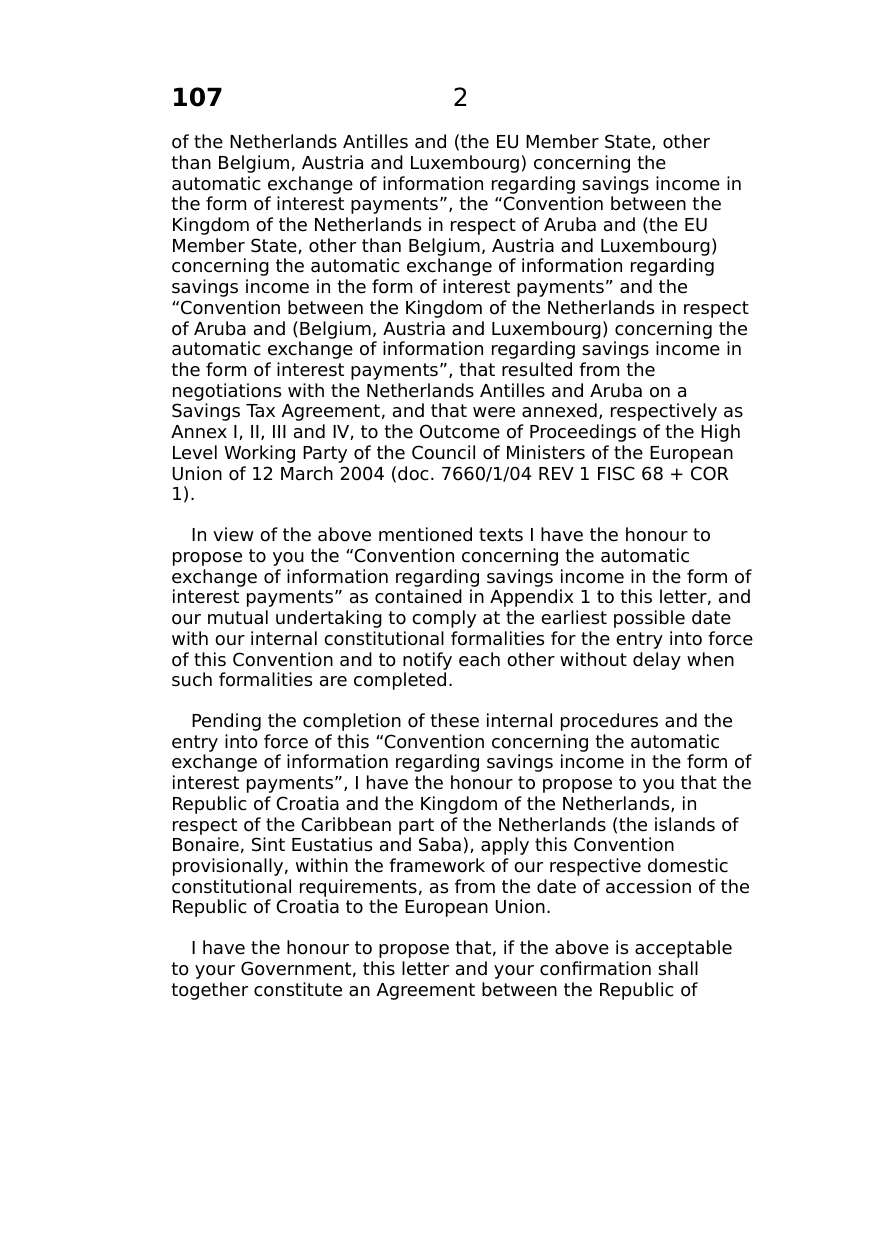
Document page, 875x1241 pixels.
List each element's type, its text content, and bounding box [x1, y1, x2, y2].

text I have the honour to propose that, if the above is acceptable to your Government, this letter and your confirmation shall together constitute an Agreement between the Republic of [171, 938, 756, 1000]
text In view of the above mentioned texts I have the honour to propose to you the “Convention concerning the automatic exchange of information regarding savings income in the form of interest payments” as contained in Appendix 1 to this letter, and our mutual undertaking to comply at the earliest possible date with our internal constitutional formalities for the entry into force of this Convention and to notify each other without delay when such formalities are completed. [171, 525, 756, 691]
text of the Netherlands Antilles and (the EU Member State, other than Belgium, Austria and Luxembourg) concerning the automatic exchange of information regarding savings income in the form of interest payments”, the “Convention between the Kingdom of the Netherlands in respect of Aruba and (the EU Member State, other than Belgium, Austria and Luxembourg) concerning the automatic exchange of information regarding savings income in the form of interest payments” and the “Convention between the Kingdom of the Netherlands in respect of Aruba and (Belgium, Austria and Luxembourg) concerning the automatic exchange of information regarding savings income in the form of interest payments”, that resulted from the negotiations with the Netherlands Antilles and Aruba on a Savings Tax Agreement, and that were annexed, respectively as Annex I, II, III and IV, to the Outcome of Proceedings of the High Level Working Party of the Council of Ministers of the European Union of 12 March 2004 (doc. 7660/1/04 REV 1 FISC 68 + COR 1). [171, 132, 756, 505]
text Pending the completion of these internal procedures and the entry into force of this “Convention concerning the automatic exchange of information regarding savings income in the form of interest payments”, I have the honour to propose to you that the Republic of Croatia and the Kingdom of the Netherlands, in respect of the Caribbean part of the Netherlands (the islands of Bonaire, Sint Eustatius and Saba), apply this Convention provisionally, within the framework of our respective domestic constitutional requirements, as from the date of accession of the Republic of Croatia to the European Union. [171, 711, 756, 918]
